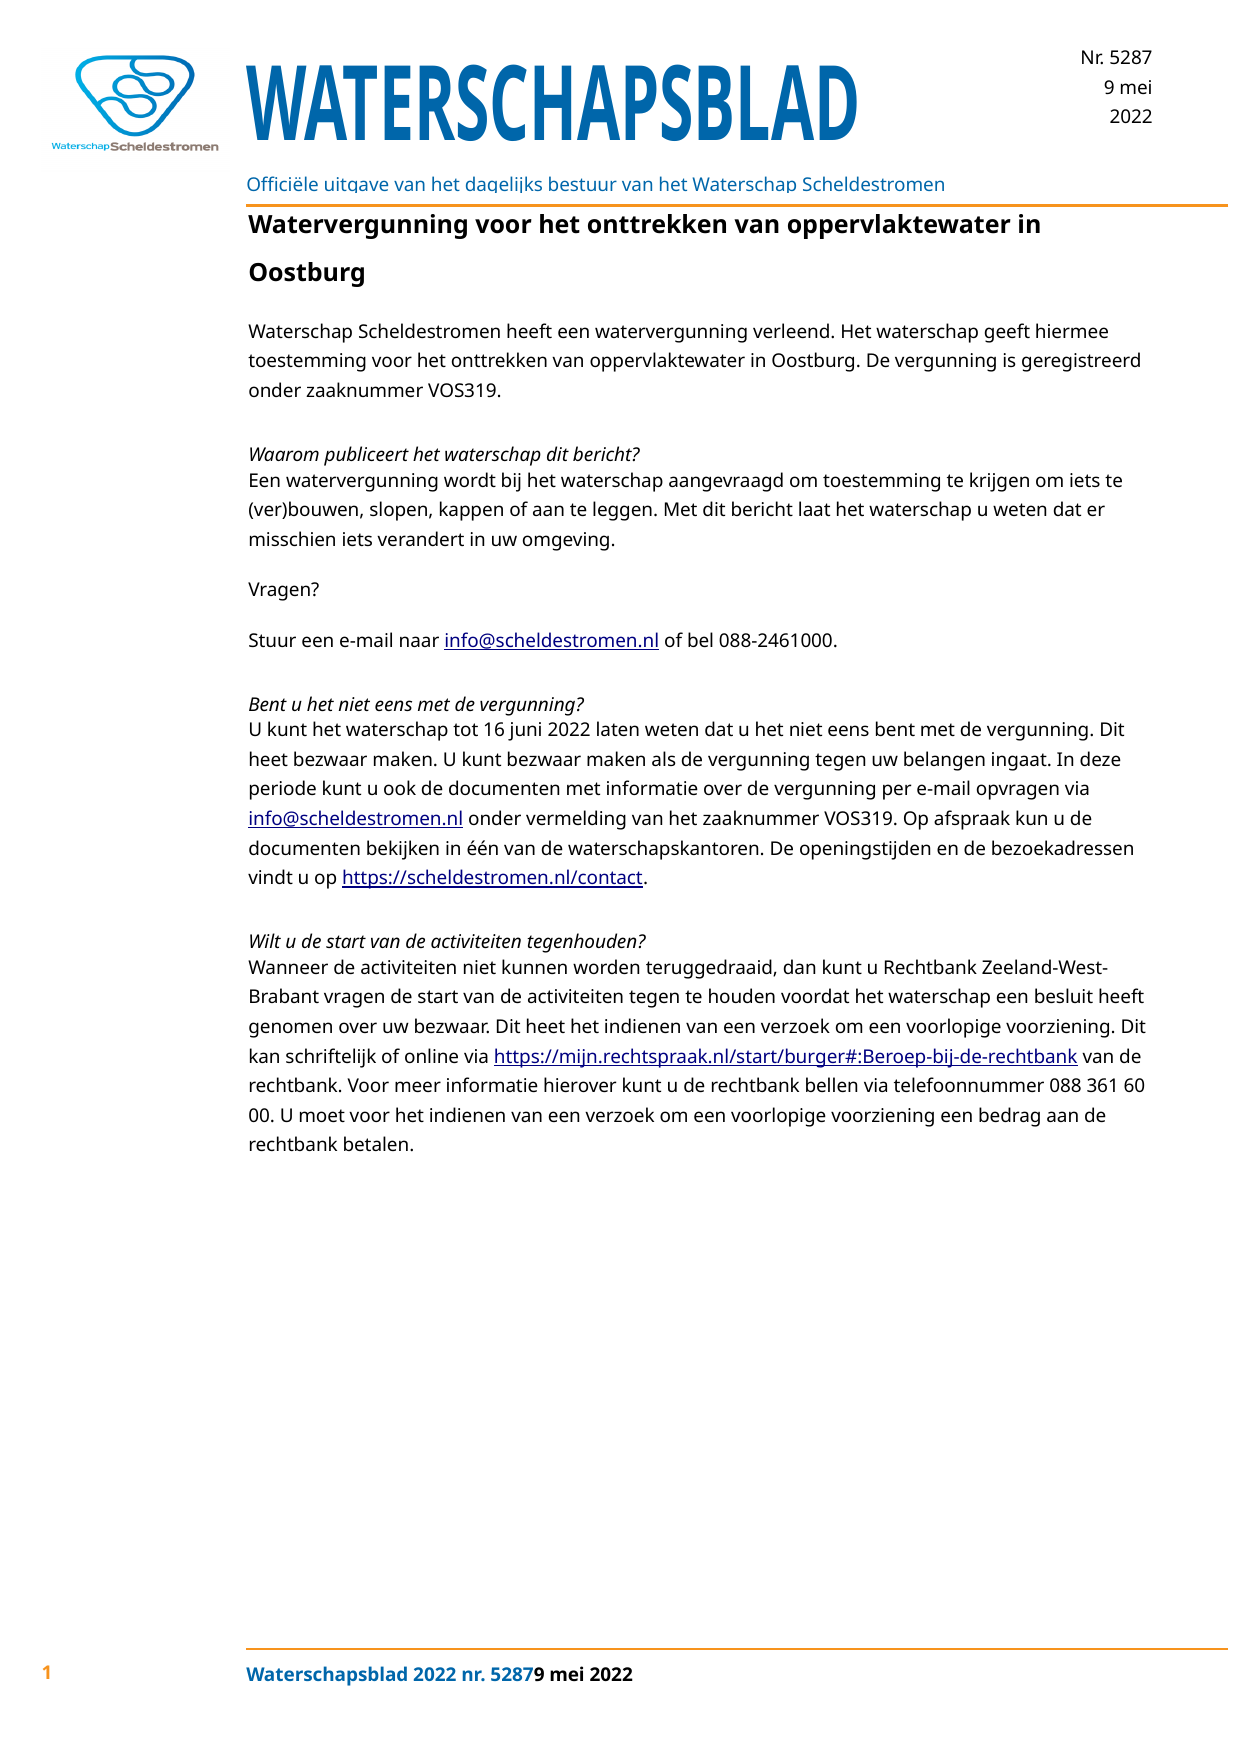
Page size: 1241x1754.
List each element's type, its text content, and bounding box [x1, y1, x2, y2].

text Vragen? [248, 576, 1152, 602]
text Een watervergunning wordt bij het waterschap aangevraagd om toestemming te krijgen om iets te (ver)bouwen, slopen, kappen of aan te leggen. Met dit bericht laat het waterschap u weten dat er misschien iets verandert in uw omgeving. [248, 467, 1152, 552]
text Wilt u de start van de activiteiten tegenhouden? [248, 928, 1152, 954]
text Watervergunning voor het onttrekken van oppervlaktewater in Oostburg [248, 207, 1152, 288]
text Wanneer de activiteiten niet kunnen worden teruggedraaid, dan kunt u Rechtbank Zeeland-West-Brabant vragen de start van de activiteiten tegen te houden voordat het waterschap een besluit heeft genomen over uw bezwaar. Dit heet het indienen van een verzoek om een voorlopige voorziening. Dit kan schriftelijk of online via https://mijn.rechtspraak.nl/start/burger#:Beroep-bij-de-rechtbank van de rechtbank. Voor meer informatie hierover kunt u de rechtbank bellen via telefoonnummer 088 361 60 00. U moet voor het indienen van een verzoek om een voorlopige voorziening een bedrag aan de rechtbank betalen. [248, 954, 1152, 1157]
text Stuur een e-mail naar info@scheldestromen.nl of bel 088-2461000. [248, 627, 1152, 652]
text Bent u het niet eens met de vergunning? [248, 691, 1152, 716]
text U kunt het waterschap tot 16 juni 2022 laten weten dat u het niet eens bent met de vergunning. Dit heet bezwaar maken. U kunt bezwaar maken als de vergunning tegen uw belangen ingaat. In deze periode kunt u ook de documenten met informatie over de vergunning per e-mail opvragen via info@scheldestromen.nl onder vermelding van het zaaknummer VOS319. Op afspraak kun u de documenten bekijken in één van de waterschapskantoren. De openingstijden en de bezoekadressen vindt u op https://scheldestromen.nl/contact. [248, 716, 1152, 890]
text Waterschap Scheldestromen heeft een watervergunning verleend. Het waterschap geeft hiermee toestemming voor het onttrekken van oppervlaktewater in Oostburg. De vergunning is geregistreerd onder zaaknummer VOS319. [248, 318, 1152, 403]
text Waarom publiceert het waterschap dit bericht? [248, 441, 1152, 467]
picture [41, 47, 231, 172]
